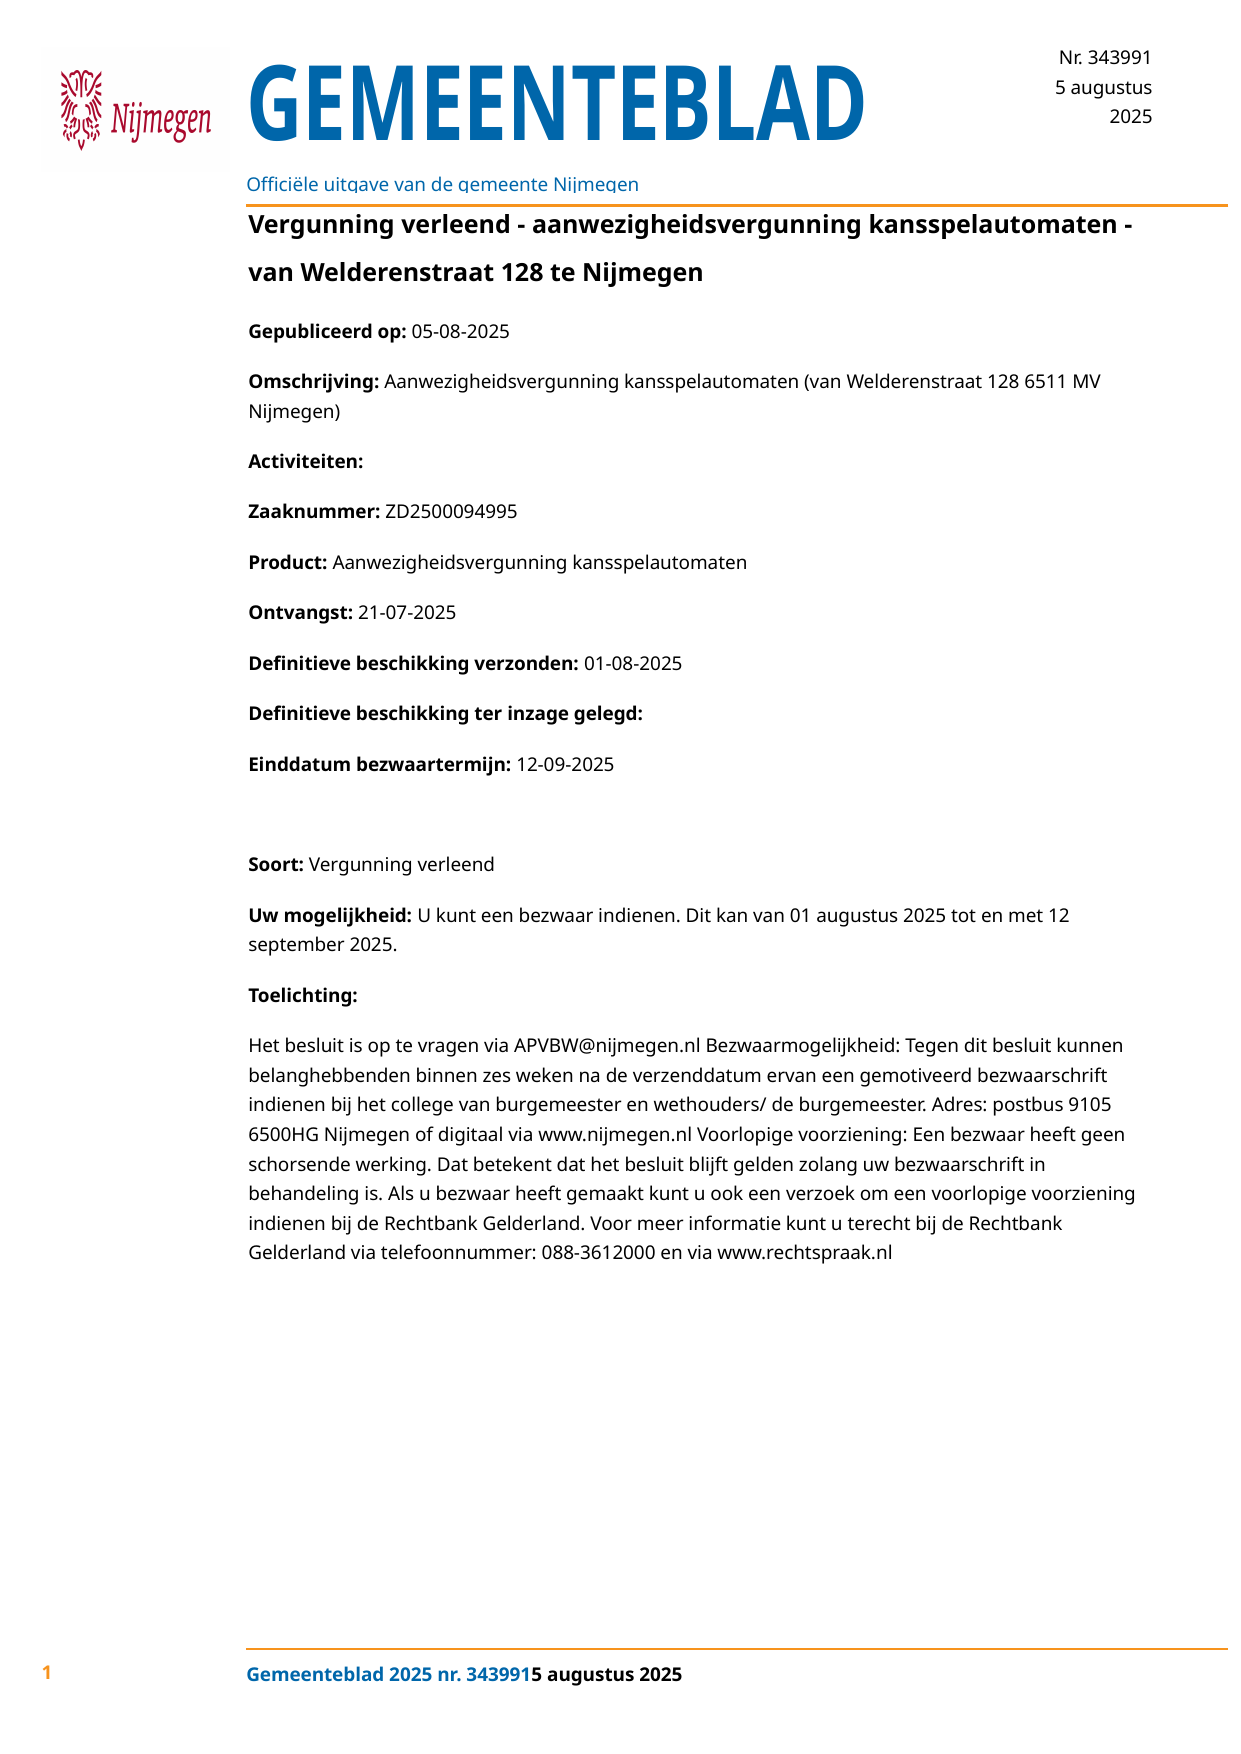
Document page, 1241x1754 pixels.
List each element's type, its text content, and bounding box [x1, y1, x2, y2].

picture [41, 47, 231, 172]
text Uw mogelijkheid: U kunt een bezwaar indienen. Dit kan van 01 augustus 2025 tot en met 12 september 2025. [248, 902, 1152, 957]
text Activiteiten: [248, 448, 1152, 474]
text Toelichting: [248, 982, 1152, 1008]
text Het besluit is op te vragen via APVBW@nijmegen.nl Bezwaarmogelijkheid: Tegen dit besluit kunnen belanghebbenden binnen zes weken na de verzenddatum ervan een gemotiveerd bezwaarschrift indienen bij het college van burgemeester en wethouders/ de burgemeester. Adres: postbus 9105 6500HG Nijmegen of digitaal via www.nijmegen.nl Voorlopige voorziening: Een bezwaar heeft geen schorsende werking. Dat betekent dat het besluit blijft gelden zolang uw bezwaarschrift in behandeling is. Als u bezwaar heeft gemaakt kunt u ook een verzoek om een voorlopige voorziening indienen bij de Rechtbank Gelderland. Voor meer informatie kunt u terecht bij de Rechtbank Gelderland via telefoonnummer: 088-3612000 en via www.rechtspraak.nl [248, 1032, 1152, 1265]
text Einddatum bezwaartermijn: 12-09-2025 [248, 751, 1152, 777]
text Soort: Vergunning verleend [248, 852, 1152, 877]
text Definitieve beschikking verzonden: 01-08-2025 [248, 650, 1152, 676]
text Definitieve beschikking ter inzage gelegd: [248, 700, 1152, 726]
text Omschrijving: Aanwezigheidsvergunning kansspelautomaten (van Welderenstraat 128 6511 MV Nijmegen) [248, 368, 1152, 424]
text Zaaknummer: ZD2500094995 [248, 499, 1152, 524]
text Gepubliceerd op: 05-08-2025 [248, 318, 1152, 344]
text Ontvangst: 21-07-2025 [248, 599, 1152, 625]
text Vergunning verleend - aanwezigheidsvergunning kansspelautomaten - van Welderenstraat 128 te Nijmegen [248, 207, 1152, 288]
text Product: Aanwezigheidsvergunning kansspelautomaten [248, 549, 1152, 575]
